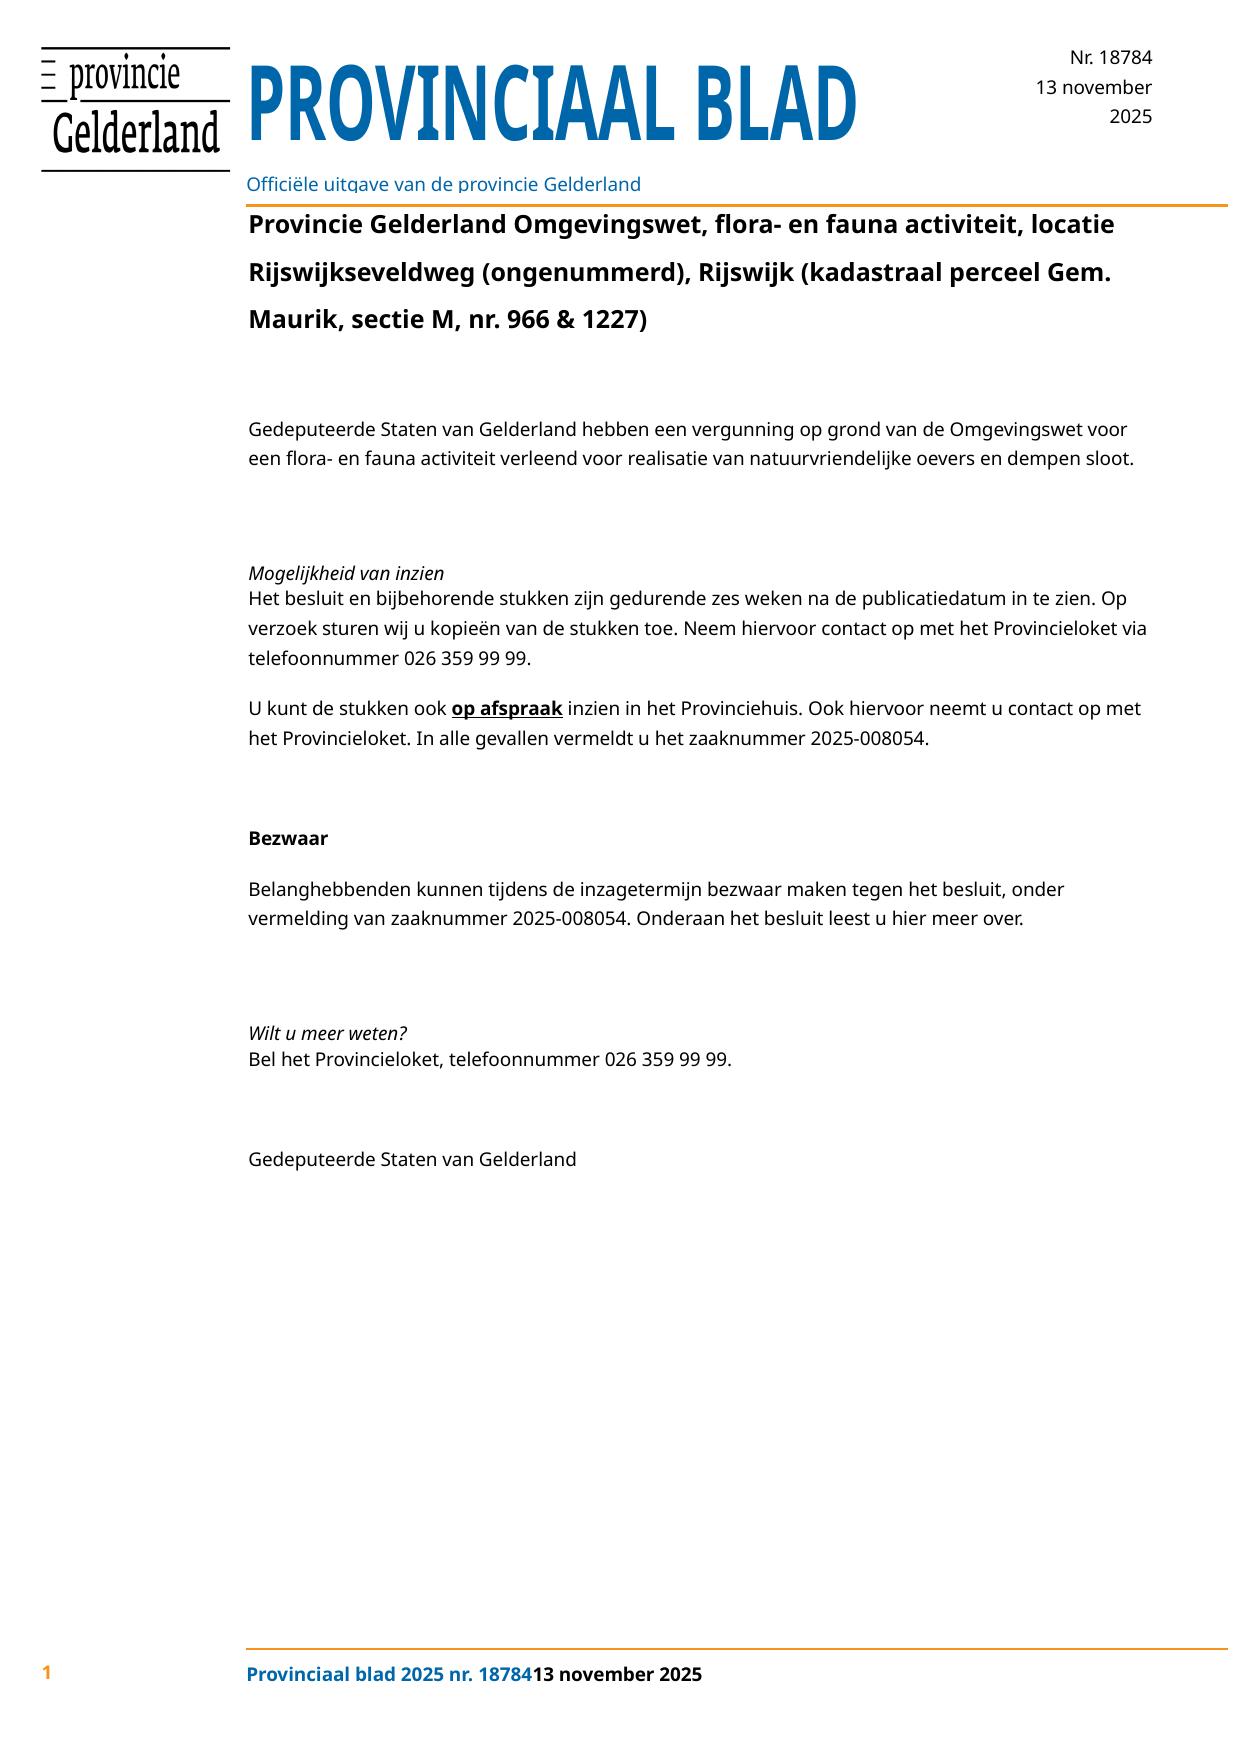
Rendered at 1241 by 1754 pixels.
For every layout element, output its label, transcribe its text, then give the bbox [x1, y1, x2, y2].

text Belanghebbenden kunnen tijdens de inzagetermijn bezwaar maken tegen het besluit, onder vermelding van zaaknummer 2025-008054. Onderaan het besluit leest u hier meer over. [248, 876, 1152, 931]
text U kunt de stukken ook op afspraak inzien in het Provinciehuis. Ook hiervoor neemt u contact op met het Provincieloket. In alle gevallen vermeldt u het zaaknummer 2025-008054. [248, 695, 1152, 751]
picture [41, 47, 231, 172]
text Gedeputeerde Staten van Gelderland hebben een vergunning op grond van de Omgevingswet voor een flora- en fauna activiteit verleend voor realisatie van natuurvriendelijke oevers en dempen sloot. [248, 416, 1152, 471]
text Bel het Provincieloket, telefoonnummer 026 359 99 99. [248, 1046, 1152, 1071]
text Mogelijkheid van inzien [248, 560, 1152, 586]
text Bezwaar [248, 826, 1152, 851]
text Provincie Gelderland Omgevingswet, flora- en fauna activiteit, locatie Rijswijkseveldweg (ongenummerd), Rijswijk (kadastraal perceel Gem. Maurik, sectie M, nr. 966 & 1227) [248, 207, 1152, 336]
text Gedeputeerde Staten van Gelderland [248, 1147, 1152, 1172]
text Het besluit en bijbehorende stukken zijn gedurende zes weken na de publicatiedatum in te zien. Op verzoek sturen wij u kopieën van de stukken toe. Neem hiervoor contact op met het Provincieloket via telefoonnummer 026 359 99 99. [248, 586, 1152, 671]
text Wilt u meer weten? [248, 1020, 1152, 1046]
